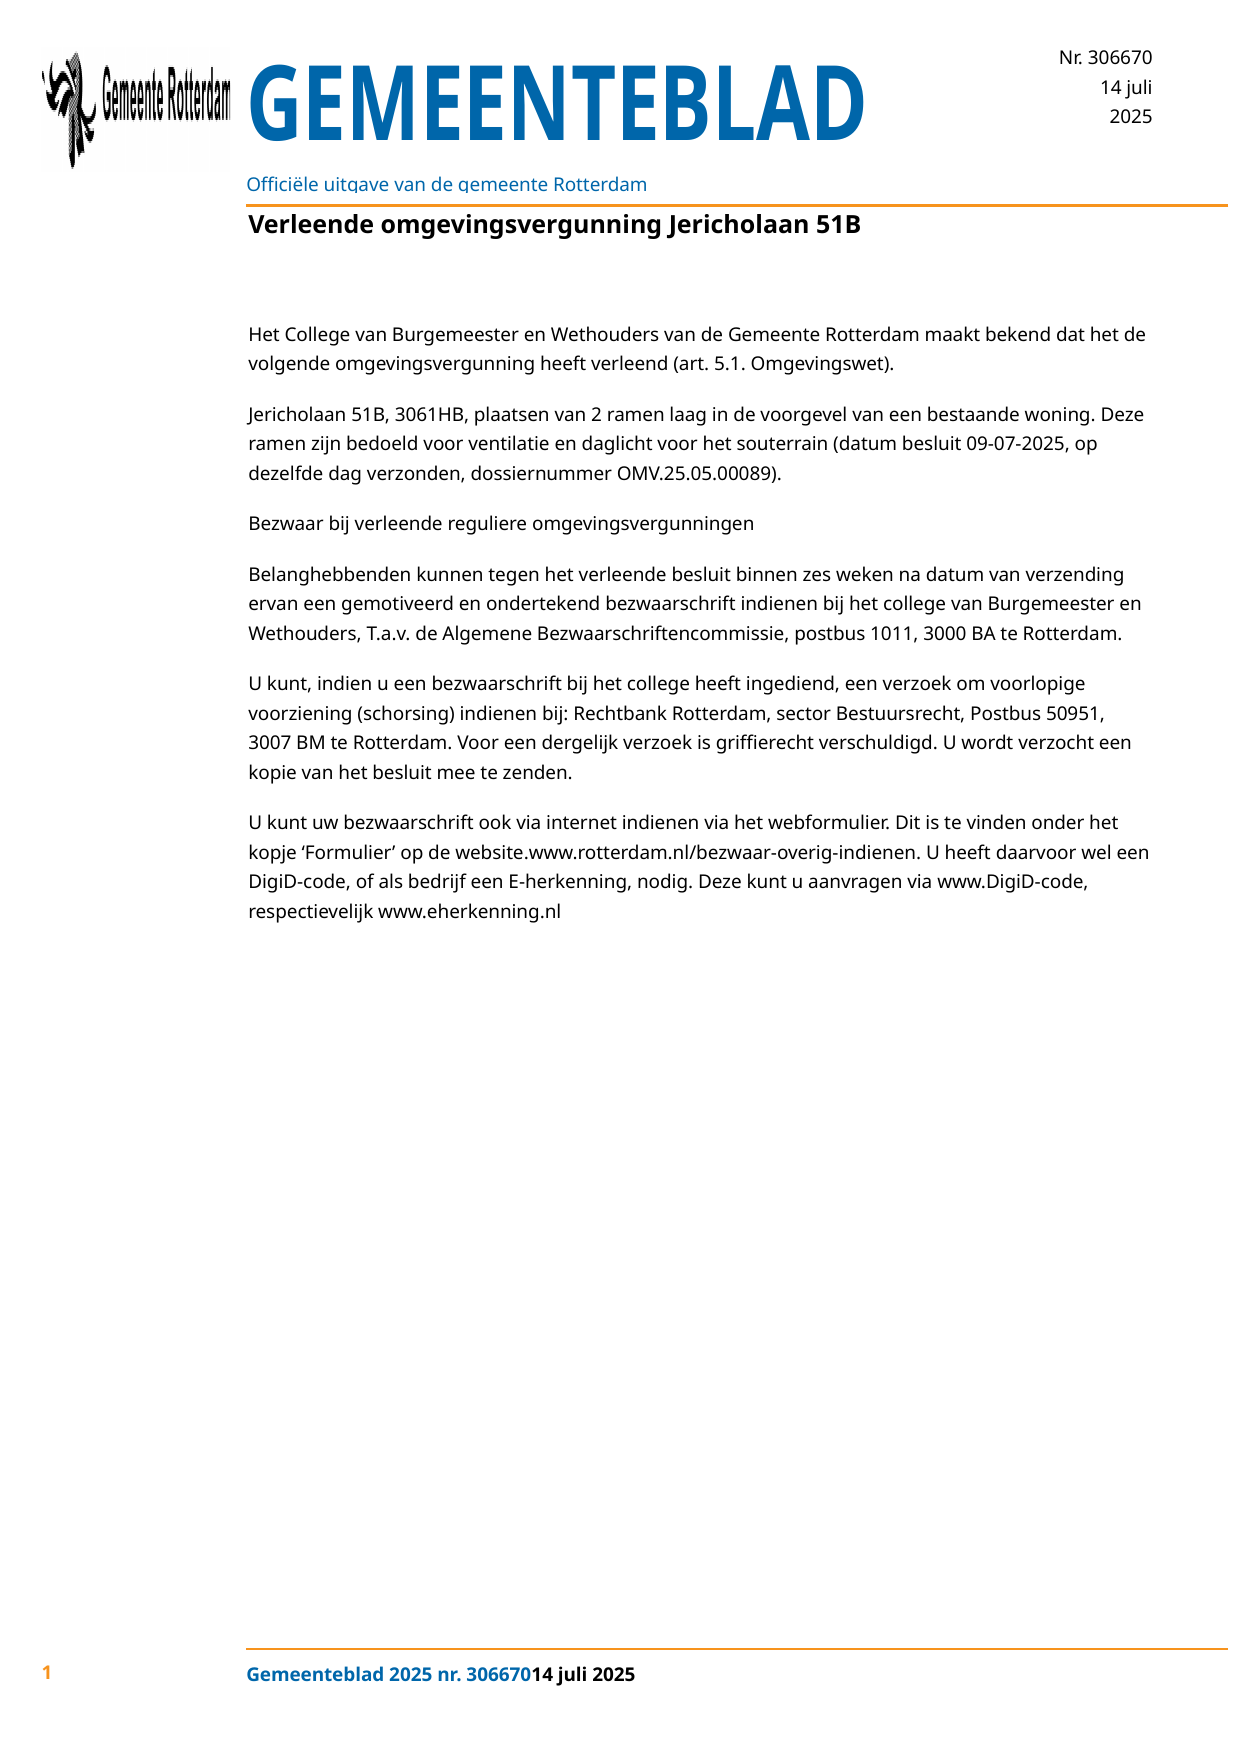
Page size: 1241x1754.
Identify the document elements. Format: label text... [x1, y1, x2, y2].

text Jericholaan 51B, 3061HB, plaatsen van 2 ramen laag in de voorgevel van een bestaande woning. Deze ramen zijn bedoeld voor ventilatie en daglicht voor het souterrain (datum besluit 09-07-2025, op dezelfde dag verzonden, dossiernummer OMV.25.05.00089). [248, 401, 1152, 486]
text Verleende omgevingsvergunning Jericholaan 51B [248, 207, 1152, 241]
text Het College van Burgemeester en Wethouders van de Gemeente Rotterdam maakt bekend dat het de volgende omgevingsvergunning heeft verleend (art. 5.1. Omgevingswet). [248, 321, 1152, 376]
picture [41, 47, 231, 172]
text U kunt, indien u een bezwaarschrift bij het college heeft ingediend, een verzoek om voorlopige voorziening (schorsing) indienen bij: Rechtbank Rotterdam, sector Bestuursrecht, Postbus 50951, 3007 BM te Rotterdam. Voor een dergelijk verzoek is griffierecht verschuldigd. U wordt verzocht een kopie van het besluit mee te zenden. [248, 670, 1152, 785]
text U kunt uw bezwaarschrift ook via internet indienen via het webformulier. Dit is te vinden onder het kopje ‘Formulier’ op de website.www.rotterdam.nl/bezwaar-overig-indienen. U heeft daarvoor wel een DigiD-code, of als bedrijf een E-herkenning, nodig. Deze kunt u aanvragen via www.DigiD-code, respectievelijk www.eherkenning.nl [248, 809, 1152, 924]
text Bezwaar bij verleende reguliere omgevingsvergunningen [248, 510, 1152, 536]
text Belanghebbenden kunnen tegen het verleende besluit binnen zes weken na datum van verzending ervan een gemotiveerd en ondertekend bezwaarschrift indienen bij het college van Burgemeester en Wethouders, T.a.v. de Algemene Bezwaarschriftencommissie, postbus 1011, 3000 BA te Rotterdam. [248, 561, 1152, 646]
